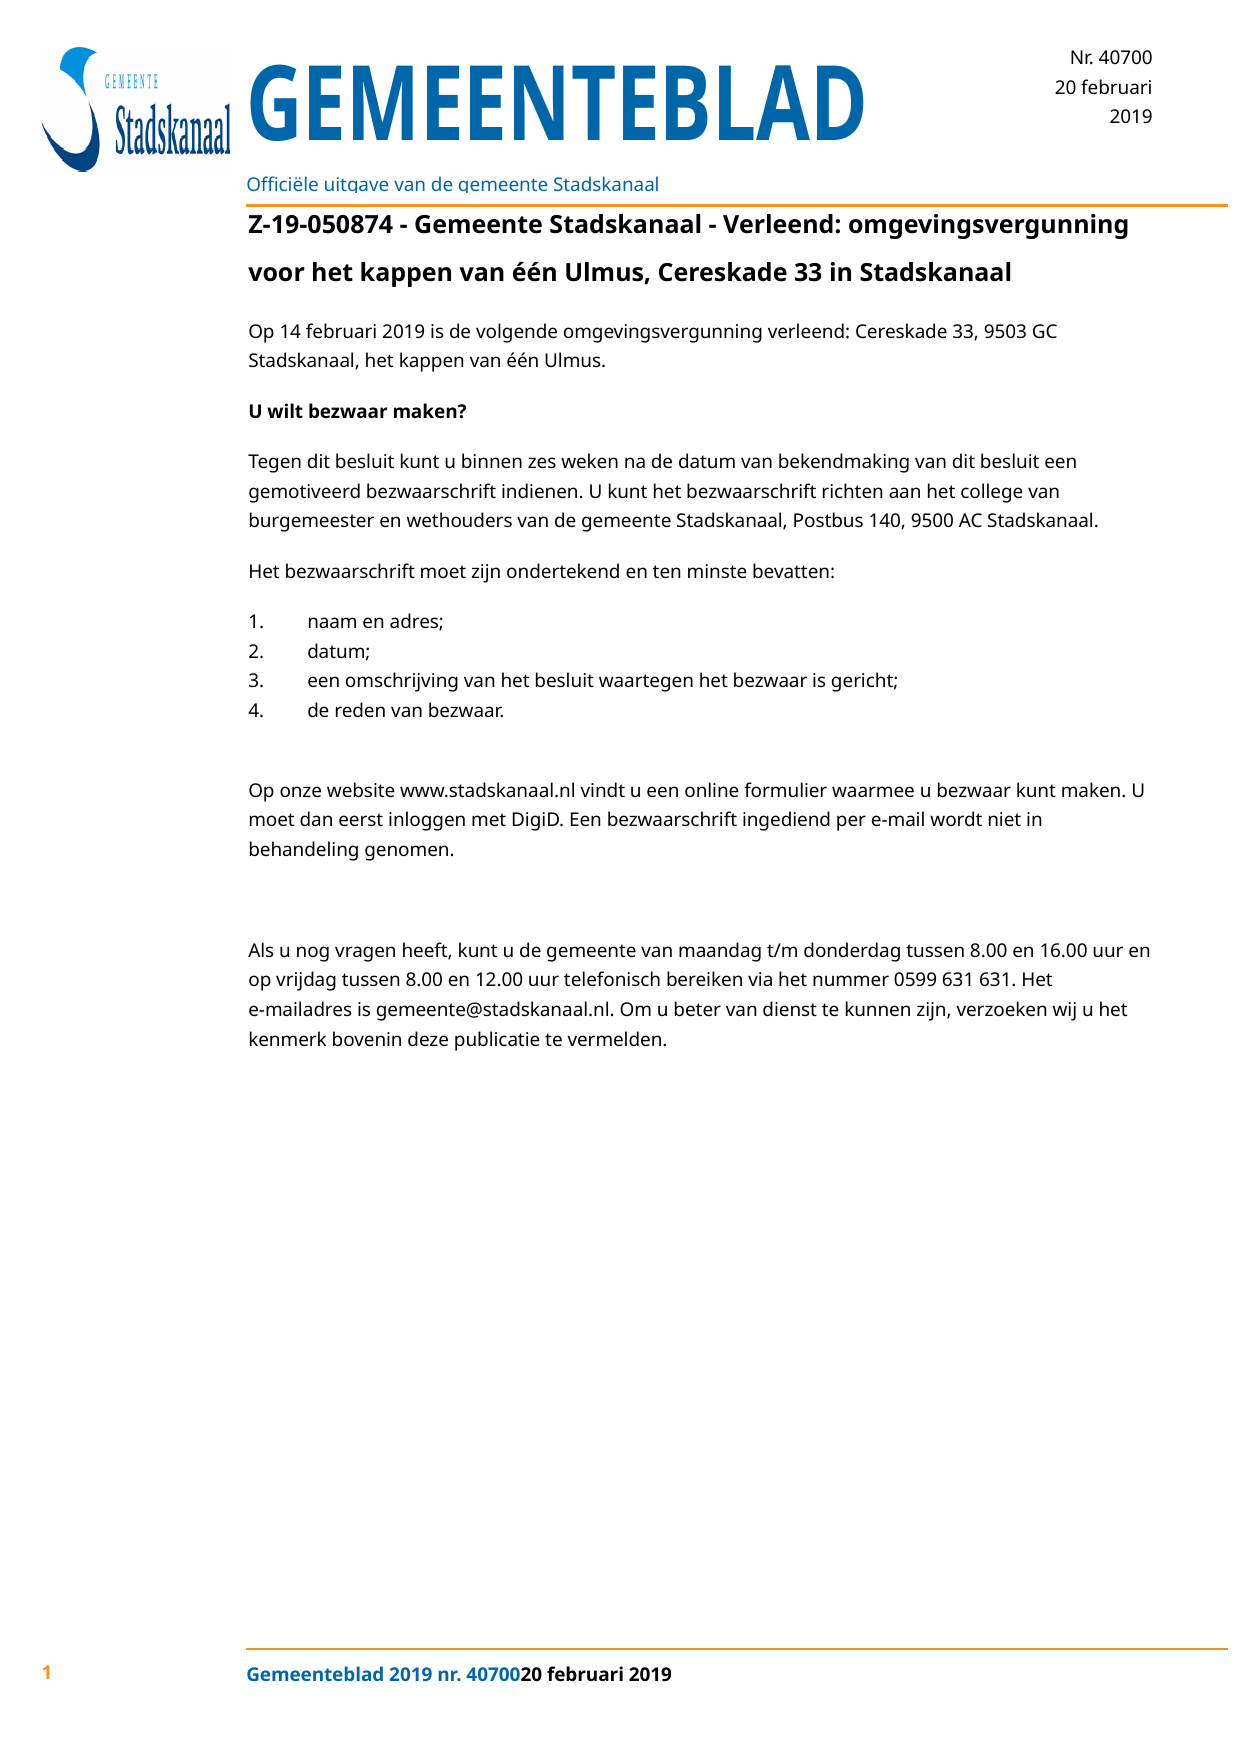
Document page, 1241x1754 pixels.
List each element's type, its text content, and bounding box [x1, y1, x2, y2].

text Als u nog vragen heeft, kunt u de gemeente van maandag t/m donderdag tussen 8.00 en 16.00 uur en op vrijdag tussen 8.00 en 12.00 uur telefonisch bereiken via het nummer 0599 631 631. Het e‑mailadres is gemeente@stadskanaal.nl. Om u beter van dienst te kunnen zijn, verzoeken wij u het kenmerk bovenin deze publicatie te vermelden. [248, 937, 1152, 1052]
text Op onze website www.stadskanaal.nl vindt u een online formulier waarmee u bezwaar kunt maken. U moet dan eerst inloggen met DigiD. Een bezwaarschrift ingediend per e-mail wordt niet in behandeling genomen. [248, 777, 1152, 862]
text Het bezwaarschrift moet zijn ondertekend en ten minste bevatten: [248, 558, 1152, 584]
list de reden van bezwaar. [248, 697, 1152, 723]
list naam en adres; [248, 608, 1152, 634]
list een omschrijving van het besluit waartegen het bezwaar is gericht; [248, 667, 1152, 693]
picture [41, 47, 231, 172]
text Op 14 februari 2019 is de volgende omgevingsvergunning verleend: Cereskade 33, 9503 GC Stadskanaal, het kappen van één Ulmus. [248, 318, 1152, 373]
text U wilt bezwaar maken? [248, 398, 1152, 424]
text Tegen dit besluit kunt u binnen zes weken na de datum van bekendmaking van dit besluit een gemotiveerd bezwaarschrift indienen. U kunt het bezwaarschrift richten aan het college van burgemeester en wethouders van de gemeente Stadskanaal, Postbus 140, 9500 AC Stadskanaal. [248, 448, 1152, 533]
text Z-19-050874 - Gemeente Stadskanaal - Verleend: omgevingsvergunning voor het kappen van één Ulmus, Cereskade 33 in Stadskanaal [248, 207, 1152, 288]
list datum; [248, 638, 1152, 664]
